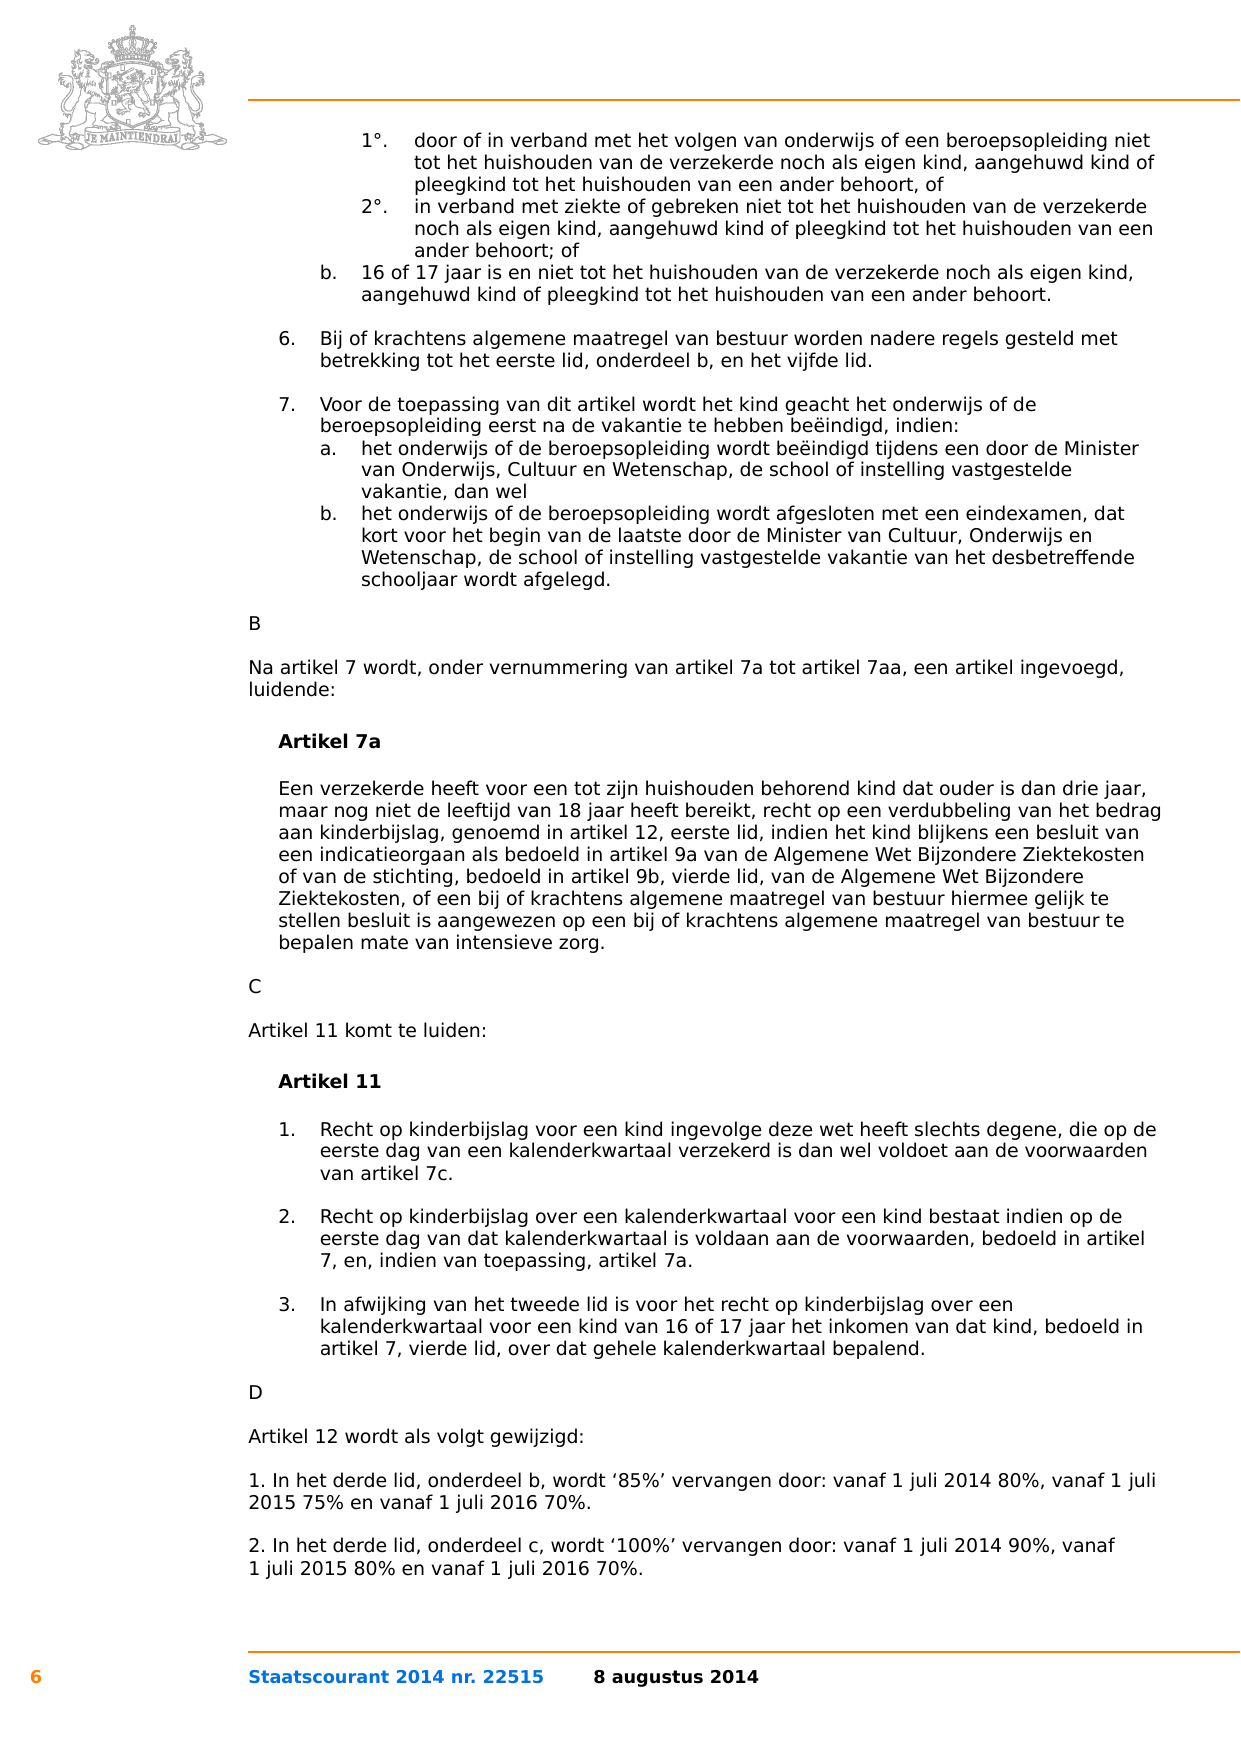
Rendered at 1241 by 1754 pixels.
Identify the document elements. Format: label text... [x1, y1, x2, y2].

text 1. In het derde lid, onderdeel b, wordt ‘85%’ vervangen door: vanaf 1 juli 2014 80%, vanaf 1 juli 2015 75% en vanaf 1 juli 2016 70%. [248, 1469, 1163, 1513]
text 3. In afwijking van het tweede lid is voor het recht op kinderbijslag over een kalenderkwartaal voor een kind van 16 of 17 jaar het inkomen van dat kind, bedoeld in artikel 7, vierde lid, over dat gehele kalenderkwartaal bepalend. [278, 1294, 1163, 1360]
text 2. In het derde lid, onderdeel c, wordt ‘100%’ vervangen door: vanaf 1 juli 2014 90%, vanaf 1 juli 2015 80% en vanaf 1 juli 2016 70%. [248, 1535, 1163, 1579]
text 7. Voor de toepassing van dit artikel wordt het kind geacht het onderwijs of de beroepsopleiding eerst na de vakantie te hebben beëindigd, indien: [278, 393, 1163, 437]
text a. het onderwijs of de beroepsopleiding wordt beëindigd tijdens een door de Minister van Onderwijs, Cultuur en Wetenschap, de school of instelling vastgestelde vakantie, dan wel [319, 437, 1163, 503]
text 1. Recht op kinderbijslag voor een kind ingevolge deze wet heeft slechts degene, die op de eerste dag van een kalenderkwartaal verzekerd is dan wel voldoet aan de voorwaarden van artikel 7c. [278, 1118, 1163, 1184]
text 2. Recht op kinderbijslag over een kalenderkwartaal voor een kind bestaat indien op de eerste dag van dat kalenderkwartaal is voldaan aan de voorwaarden, bedoeld in artikel 7, en, indien van toepassing, artikel 7a. [278, 1206, 1163, 1272]
text Artikel 12 wordt als volgt gewijzigd: [248, 1426, 1163, 1448]
text C [248, 976, 1163, 998]
text 1°. door of in verband met het volgen van onderwijs of een beroepsopleiding niet tot het huishouden van de verzekerde noch als eigen kind, aangehuwd kind of pleegkind tot het huishouden van een ander behoort, of [361, 130, 1163, 196]
text Artikel 11 komt te luiden: [248, 1019, 1163, 1041]
text b. 16 of 17 jaar is en niet tot het huishouden van de verzekerde noch als eigen kind, aangehuwd kind of pleegkind tot het huishouden van een ander behoort. [319, 262, 1163, 306]
text Een verzekerde heeft voor een tot zijn huishouden behorend kind dat ouder is dan drie jaar, maar nog niet de leeftijd van 18 jaar heeft bereikt, recht op een verdubbeling van het bedrag aan kinderbijslag, genoemd in artikel 12, eerste lid, indien het kind blijkens een besluit van een indicatieorgaan als bedoeld in artikel 9a van de Algemene Wet Bijzondere Ziektekosten of van de stichting, bedoeld in artikel 9b, vierde lid, van de Algemene Wet Bijzondere Ziektekosten, of een bij of krachtens algemene maatregel van bestuur hiermee gelijk te stellen besluit is aangewezen op een bij of krachtens algemene maatregel van bestuur te bepalen mate van intensieve zorg. [278, 778, 1163, 954]
picture [38, 25, 227, 150]
subtitle Artikel 7a [278, 731, 1163, 753]
text 2°. in verband met ziekte of gebreken niet tot het huishouden van de verzekerde noch als eigen kind, aangehuwd kind of pleegkind tot het huishouden van een ander behoort; of [361, 196, 1163, 262]
text Na artikel 7 wordt, onder vernummering van artikel 7a tot artikel 7aa, een artikel ingevoegd, luidende: [248, 657, 1163, 701]
subtitle Artikel 11 [278, 1071, 1163, 1093]
text 6. Bij of krachtens algemene maatregel van bestuur worden nadere regels gesteld met betrekking tot het eerste lid, onderdeel b, en het vijfde lid. [278, 328, 1163, 372]
text b. het onderwijs of de beroepsopleiding wordt afgesloten met een eindexamen, dat kort voor het begin van de laatste door de Minister van Cultuur, Onderwijs en Wetenschap, de school of instelling vastgestelde vakantie van het desbetreffende schooljaar wordt afgelegd. [319, 503, 1163, 591]
text D [248, 1382, 1163, 1404]
text B [248, 613, 1163, 635]
